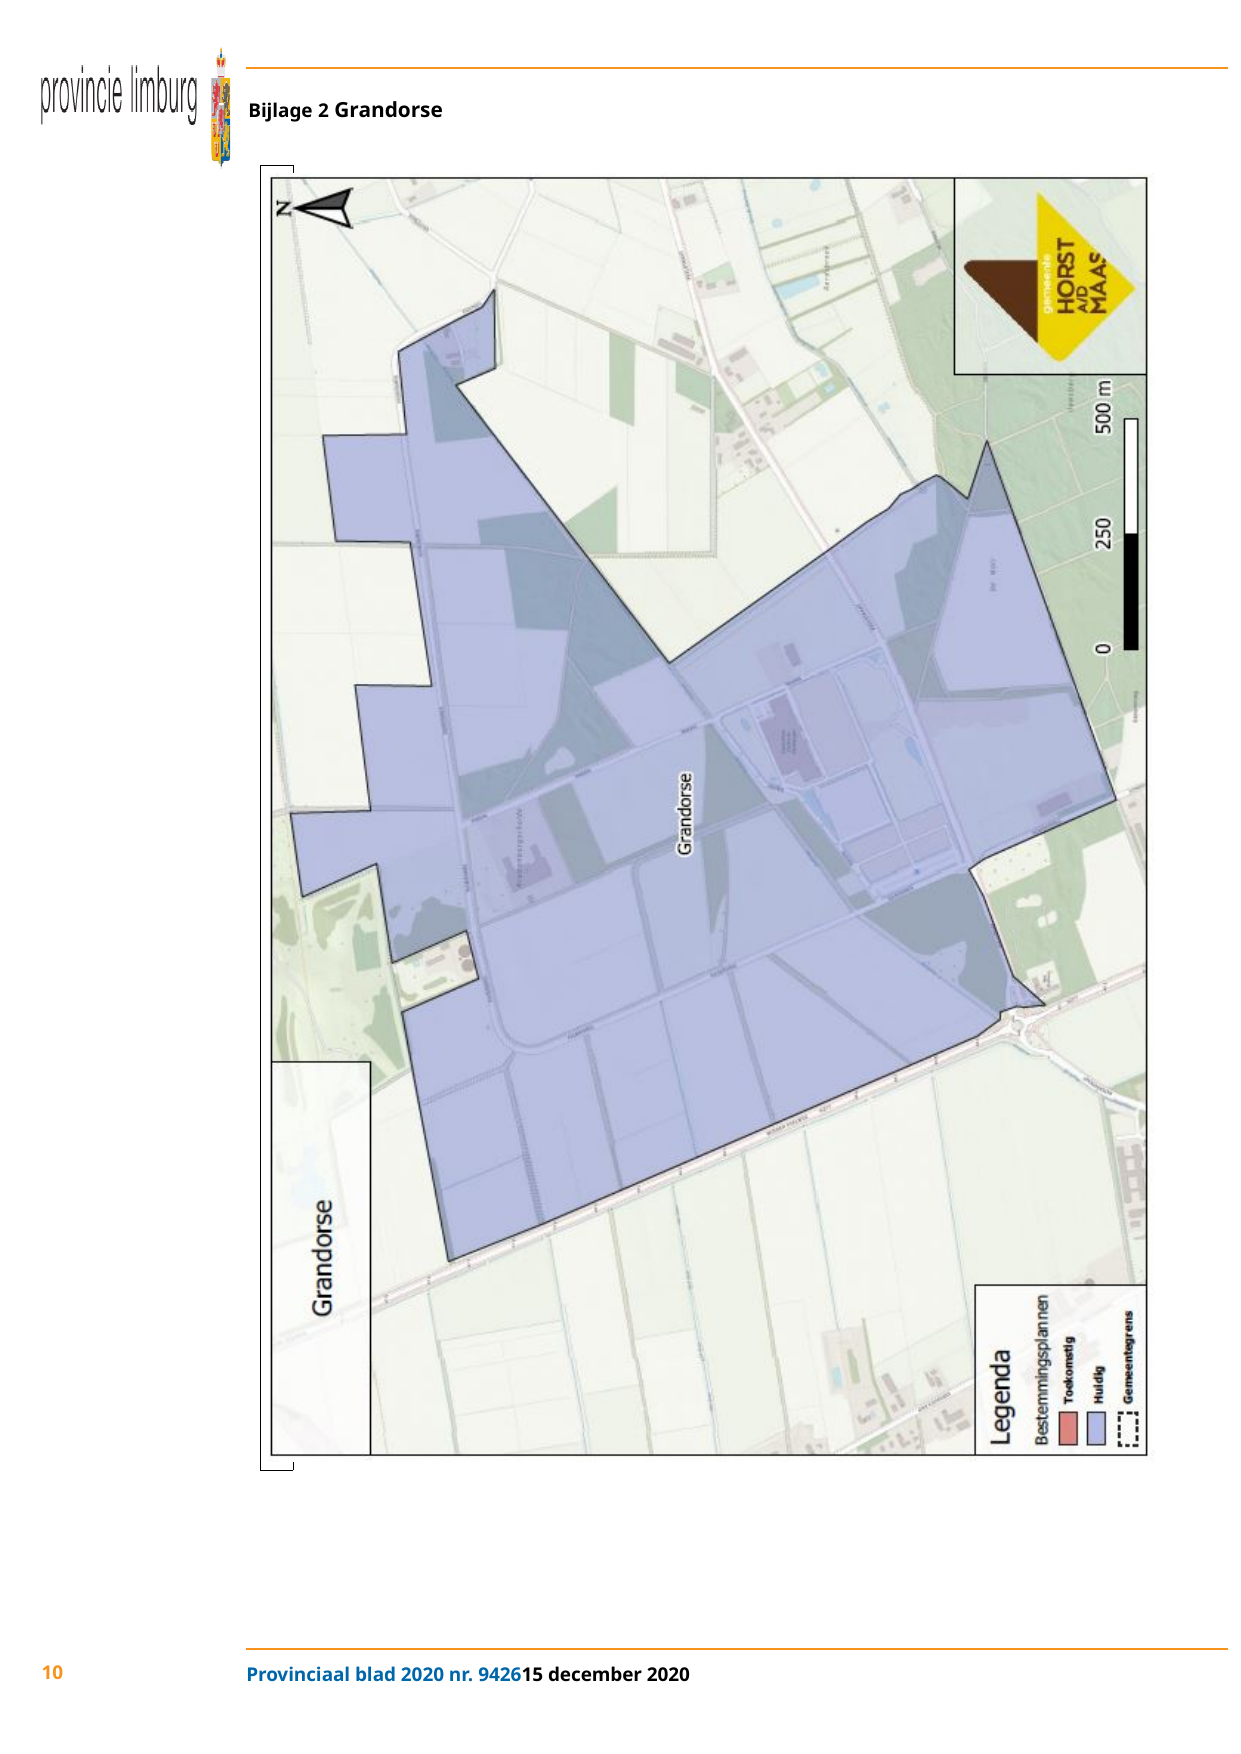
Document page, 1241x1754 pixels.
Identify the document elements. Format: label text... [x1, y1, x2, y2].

picture [268, 173, 1155, 1462]
text Bijlage 2 Grandorse [248, 95, 1152, 123]
picture [41, 47, 231, 172]
